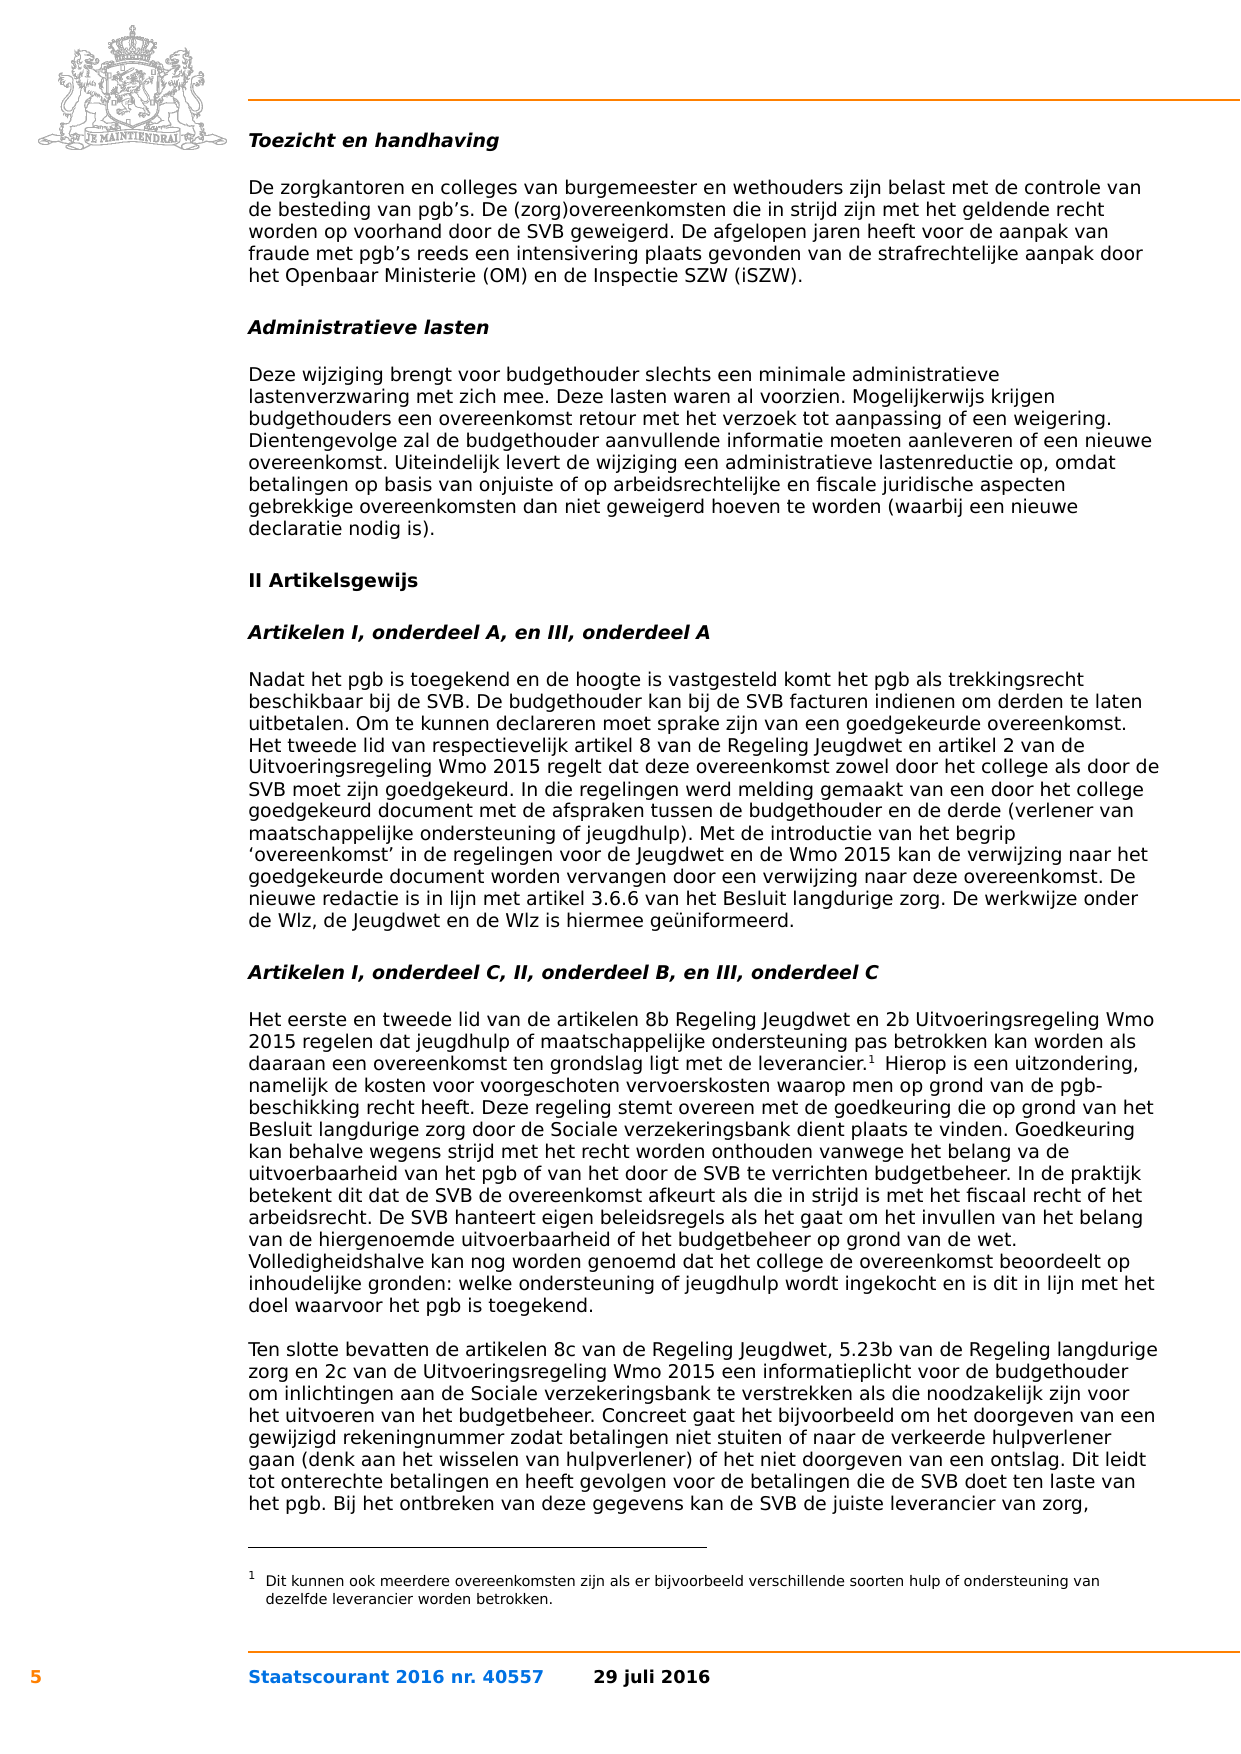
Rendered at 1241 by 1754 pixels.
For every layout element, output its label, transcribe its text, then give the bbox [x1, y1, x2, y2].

subtitle Toezicht en handhaving [248, 130, 1163, 152]
text Ten slotte bevatten de artikelen 8c van de Regeling Jeugdwet, 5.23b van de Regeling langdurige zorg en 2c van de Uitvoeringsregeling Wmo 2015 een informatieplicht voor de budgethouder om inlichtingen aan de Sociale verzekeringsbank te verstrekken als die noodzakelijk zijn voor het uitvoeren van het budgetbeheer. Concreet gaat het bijvoorbeeld om het doorgeven van een gewijzigd rekeningnummer zodat betalingen niet stuiten of naar de verkeerde hulpverlener gaan (denk aan het wisselen van hulpverlener) of het niet doorgeven van een ontslag. Dit leidt tot onterechte betalingen en heeft gevolgen voor de betalingen die de SVB doet ten laste van het pgb. Bij het ontbreken van deze gegevens kan de SVB de juiste leverancier van zorg, [248, 1339, 1163, 1515]
text De zorgkantoren en colleges van burgemeester en wethouders zijn belast met de controle van de besteding van pgb’s. De (zorg)overeenkomsten die in strijd zijn met het geldende recht worden op voorhand door de SVB geweigerd. De afgelopen jaren heeft voor de aanpak van fraude met pgb’s reeds een intensivering plaats gevonden van de strafrechtelijke aanpak door het Openbaar Ministerie (OM) en de Inspectie SZW (iSZW). [248, 177, 1163, 287]
picture [38, 25, 227, 150]
subtitle Artikelen I, onderdeel A, en III, onderdeel A [248, 622, 1163, 643]
subtitle Administratieve lasten [248, 317, 1163, 339]
text Dit kunnen ook meerdere overeenkomsten zijn als er bijvoorbeeld verschillende soorten hulp of ondersteuning van dezelfde leverancier worden betrokken. [248, 1569, 1163, 1608]
text Het eerste en tweede lid van de artikelen 8b Regeling Jeugdwet en 2b Uitvoeringsregeling Wmo 2015 regelen dat jeugdhulp of maatschappelijke ondersteuning pas betrokken kan worden als daaraan een overeenkomst ten grondslag ligt met de leverancier. Hierop is een uitzondering, namelijk de kosten voor voorgeschoten vervoerskosten waarop men op grond van de pgb-beschikking recht heeft. Deze regeling stemt overeen met de goedkeuring die op grond van het Besluit langdurige zorg door de Sociale verzekeringsbank dient plaats te vinden. Goedkeuring kan behalve wegens strijd met het recht worden onthouden vanwege het belang va de uitvoerbaarheid van het pgb of van het door de SVB te verrichten budgetbeheer. In de praktijk betekent dit dat de SVB de overeenkomst afkeurt als die in strijd is met het fiscaal recht of het arbeidsrecht. De SVB hanteert eigen beleidsregels als het gaat om het invullen van het belang van de hiergenoemde uitvoerbaarheid of het budgetbeheer op grond van de wet. Volledigheidshalve kan nog worden genoemd dat het college de overeenkomst beoordeelt op inhoudelijke gronden: welke ondersteuning of jeugdhulp wordt ingekocht en is dit in lijn met het doel waarvoor het pgb is toegekend. [248, 1009, 1163, 1317]
text Nadat het pgb is toegekend en de hoogte is vastgesteld komt het pgb als trekkingsrecht beschikbaar bij de SVB. De budgethouder kan bij de SVB facturen indienen om derden te laten uitbetalen. Om te kunnen declareren moet sprake zijn van een goedgekeurde overeenkomst. Het tweede lid van respectievelijk artikel 8 van de Regeling Jeugdwet en artikel 2 van de Uitvoeringsregeling Wmo 2015 regelt dat deze overeenkomst zowel door het college als door de SVB moet zijn goedgekeurd. In die regelingen werd melding gemaakt van een door het college goedgekeurd document met de afspraken tussen de budgethouder en de derde (verlener van maatschappelijke ondersteuning of jeugdhulp). Met de introductie van het begrip ‘overeenkomst’ in de regelingen voor de Jeugdwet en de Wmo 2015 kan de verwijzing naar het goedgekeurde document worden vervangen door een verwijzing naar deze overeenkomst. De nieuwe redactie is in lijn met artikel 3.6.6 van het Besluit langdurige zorg. De werkwijze onder de Wlz, de Jeugdwet en de Wlz is hiermee geüniformeerd. [248, 668, 1163, 932]
subtitle II Artikelsgewijs [248, 569, 1163, 592]
subtitle Artikelen I, onderdeel C, II, onderdeel B, en III, onderdeel C [248, 962, 1163, 984]
text Deze wijziging brengt voor budgethouder slechts een minimale administratieve lastenverzwaring met zich mee. Deze lasten waren al voorzien. Mogelijkerwijs krijgen budgethouders een overeenkomst retour met het verzoek tot aanpassing of een weigering. Dientengevolge zal de budgethouder aanvullende informatie moeten aanleveren of een nieuwe overeenkomst. Uiteindelijk levert de wijziging een administratieve lastenreductie op, omdat betalingen op basis van onjuiste of op arbeidsrechtelijke en fiscale juridische aspecten gebrekkige overeenkomsten dan niet geweigerd hoeven te worden (waarbij een nieuwe declaratie nodig is). [248, 364, 1163, 539]
